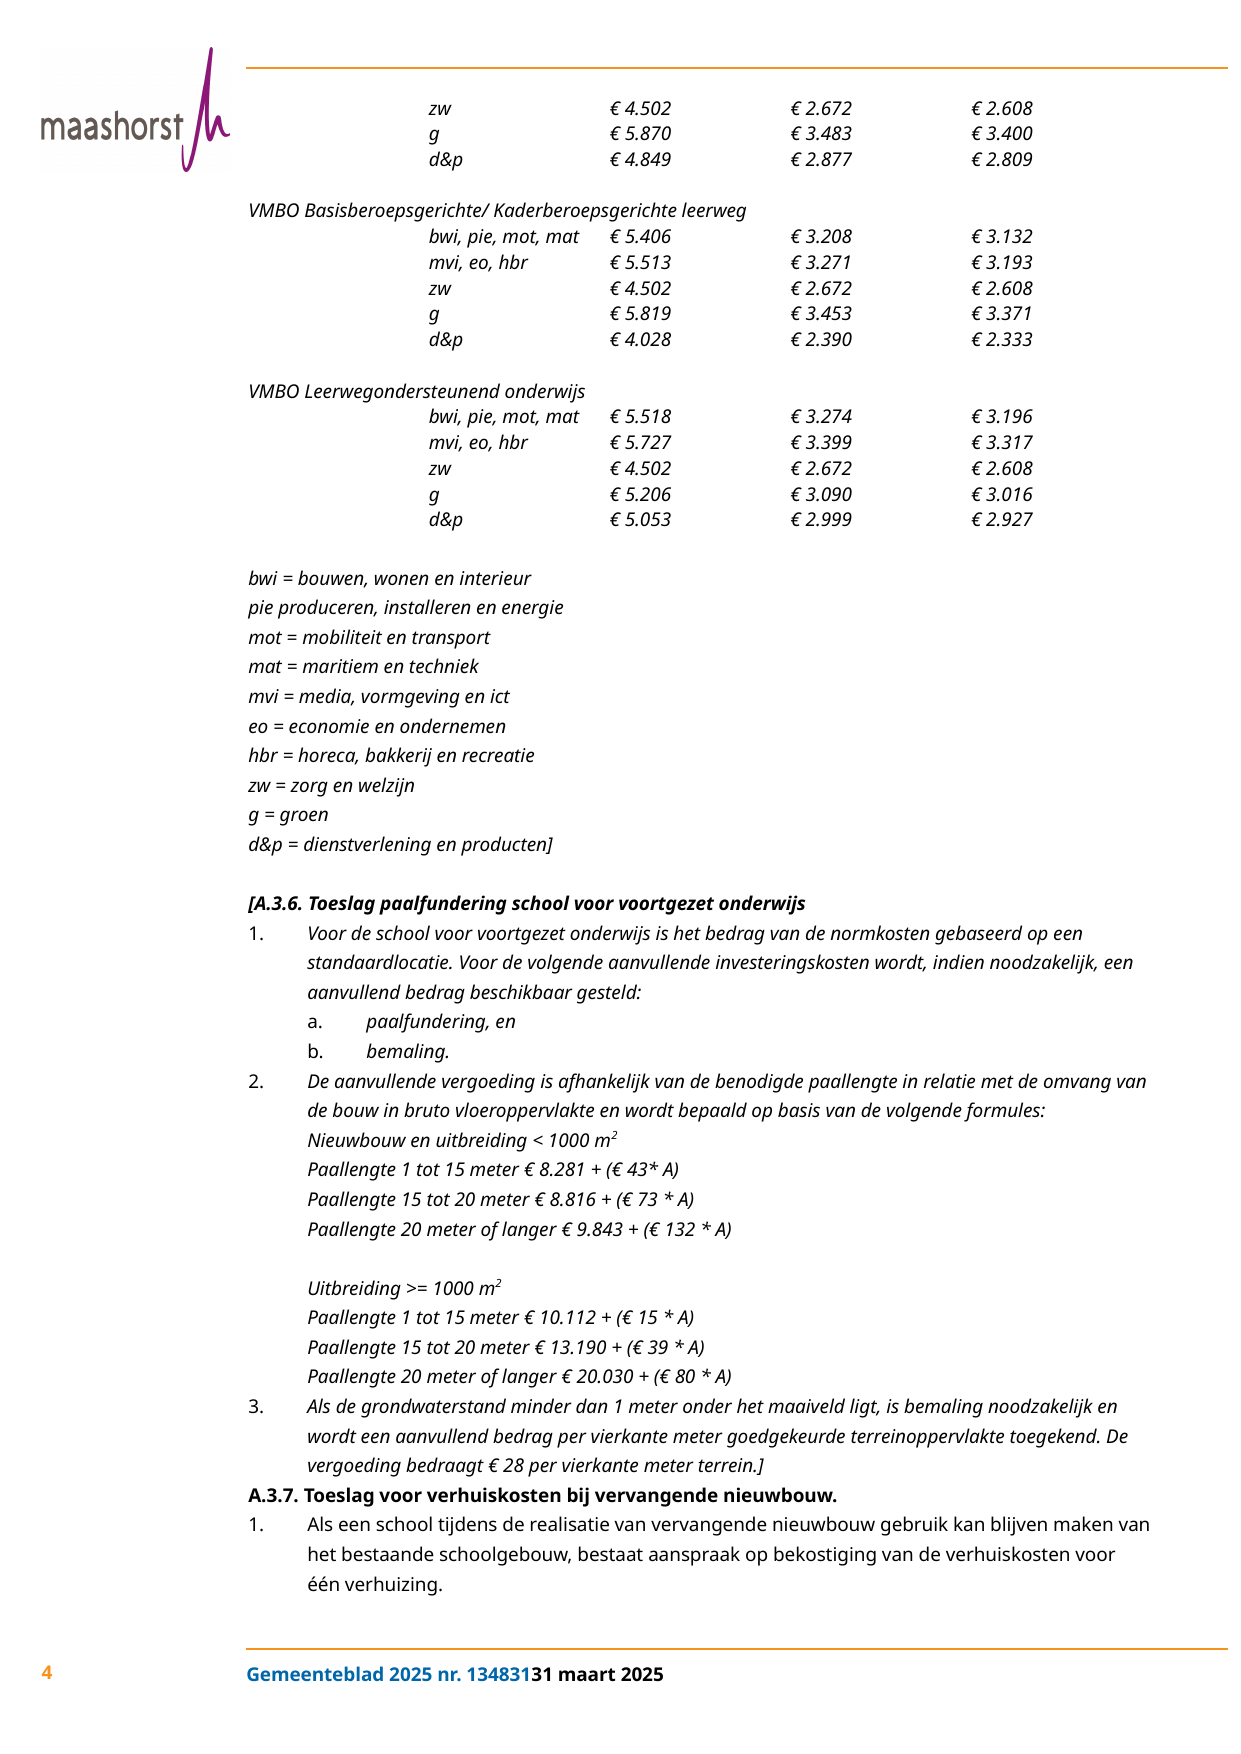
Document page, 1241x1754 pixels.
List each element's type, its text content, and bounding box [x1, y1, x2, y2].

table_cell € 3.371 [971, 301, 1152, 326]
table_cell € 5.819 [609, 301, 790, 326]
table_cell € 2.608 [971, 455, 1152, 481]
list Paallengte 15 tot 20 meter € 13.190 + (€ 39 * A) [248, 1334, 1152, 1360]
table_cell € 5.727 [609, 429, 790, 455]
table_cell € 2.390 [790, 326, 971, 352]
list Voor de school voor voortgezet onderwijs is het bedrag van de normkosten gebaseerd op een standaardlocatie. Voor de volgende aanvullende investeringskosten wordt, indien noodzakelijk, een aanvullend bedrag beschikbaar gesteld: [248, 920, 1152, 1005]
table_cell € 3.483 [790, 121, 971, 146]
text bwi = bouwen, wonen en interieur [248, 565, 1152, 591]
table_cell € 2.999 [790, 506, 971, 532]
table_cell € 2.672 [790, 275, 971, 301]
table_cell € 3.453 [790, 301, 971, 326]
list Paallengte 20 meter of langer € 9.843 + (€ 132 * A) [248, 1216, 1152, 1242]
table_cell € 3.193 [971, 249, 1152, 275]
table_cell VMBO Basisberoepsgerichte/ Kaderberoepsgerichte leerweg [248, 198, 1152, 223]
picture [41, 47, 231, 172]
table_cell € 4.502 [609, 275, 790, 301]
table_cell mvi, eo, hbr [429, 249, 609, 275]
list Paallengte 20 meter of langer € 20.030 + (€ 80 * A) [248, 1364, 1152, 1389]
table_cell € 5.513 [609, 249, 790, 275]
table_cell zw [429, 455, 609, 481]
table_cell € 2.672 [790, 455, 971, 481]
table_cell € 4.502 [609, 95, 790, 121]
table_cell € 3.274 [790, 404, 971, 429]
table_cell [248, 224, 429, 352]
table_cell zw [429, 275, 609, 301]
text eo = economie en ondernemen [248, 713, 1152, 739]
list Als de grondwaterstand minder dan 1 meter onder het maaiveld ligt, is bemaling noodzakelijk en wordt een aanvullend bedrag per vierkante meter goedgekeurde terreinoppervlakte toegekend. De vergoeding bedraagt € 28 per vierkante meter terrein.] [248, 1393, 1152, 1478]
table_cell € 2.877 [790, 146, 971, 172]
text g = groen [248, 802, 1152, 827]
text [A.3.6. Toeslag paalfundering school voor voortgezet onderwijs [248, 890, 1152, 916]
table_cell € 4.028 [609, 326, 790, 352]
list Uitbreiding >= 1000 m2 [248, 1275, 1152, 1301]
table_cell € 3.208 [790, 224, 971, 249]
table_cell € 3.132 [971, 224, 1152, 249]
list Paallengte 1 tot 15 meter € 10.112 + (€ 15 * A) [248, 1304, 1152, 1330]
text d&p = dienstverlening en producten] [248, 831, 1152, 857]
text mot = mobiliteit en transport [248, 624, 1152, 650]
list Nieuwbouw en uitbreiding < 1000 m2 [248, 1127, 1152, 1153]
table_cell € 2.333 [971, 326, 1152, 352]
table_cell bwi, pie, mot, mat [429, 404, 609, 429]
table_cell € 2.672 [790, 95, 971, 121]
list paalfundering, en [307, 1009, 1152, 1034]
list bemaling. [307, 1038, 1152, 1064]
text mat = maritiem en techniek [248, 654, 1152, 679]
table_cell € 5.206 [609, 481, 790, 506]
table_cell [248, 404, 429, 532]
list Als een school tijdens de realisatie van vervangende nieuwbouw gebruik kan blijven maken van het bestaande schoolgebouw, bestaat aanspraak op bekostiging van de verhuiskosten voor één verhuizing. [248, 1512, 1152, 1597]
table_cell € 4.502 [609, 455, 790, 481]
table_cell mvi, eo, hbr [429, 429, 609, 455]
table_cell zw [429, 95, 609, 121]
table_cell € 5.870 [609, 121, 790, 146]
table_cell € 3.016 [971, 481, 1152, 506]
text mvi = media, vormgeving en ict [248, 683, 1152, 709]
table_cell d&p [429, 146, 609, 172]
text pie produceren, installeren en energie [248, 594, 1152, 620]
table_cell g [429, 121, 609, 146]
table_cell € 2.809 [971, 146, 1152, 172]
table_cell € 3.196 [971, 404, 1152, 429]
table_cell g [429, 481, 609, 506]
table_cell € 5.053 [609, 506, 790, 532]
text zw = zorg en welzijn [248, 772, 1152, 798]
table_cell [248, 95, 429, 172]
table_cell € 3.317 [971, 429, 1152, 455]
table_cell € 3.399 [790, 429, 971, 455]
table_cell d&p [429, 326, 609, 352]
table_cell € 5.518 [609, 404, 790, 429]
text A.3.7. Toeslag voor verhuiskosten bij vervangende nieuwbouw. [248, 1482, 1152, 1508]
table_cell € 2.608 [971, 95, 1152, 121]
table_cell € 4.849 [609, 146, 790, 172]
list De aanvullende vergoeding is afhankelijk van de benodigde paallengte in relatie met de omvang van de bouw in bruto vloeroppervlakte en wordt bepaald op basis van de volgende formules: [248, 1068, 1152, 1123]
table_cell bwi, pie, mot, mat [429, 224, 609, 249]
table_cell VMBO Leerwegondersteunend onderwijs [248, 378, 1152, 403]
table_cell g [429, 301, 609, 326]
list Paallengte 1 tot 15 meter € 8.281 + (€ 43* A) [248, 1157, 1152, 1182]
table_cell [248, 172, 1152, 198]
table_cell [248, 352, 1152, 378]
text hbr = horeca, bakkerij en recreatie [248, 742, 1152, 768]
table_cell € 3.400 [971, 121, 1152, 146]
table_cell € 3.271 [790, 249, 971, 275]
table_cell € 3.090 [790, 481, 971, 506]
table_cell d&p [429, 506, 609, 532]
table_cell € 2.927 [971, 506, 1152, 532]
table_cell € 2.608 [971, 275, 1152, 301]
list Paallengte 15 tot 20 meter € 8.816 + (€ 73 * A) [248, 1186, 1152, 1212]
table_cell € 5.406 [609, 224, 790, 249]
